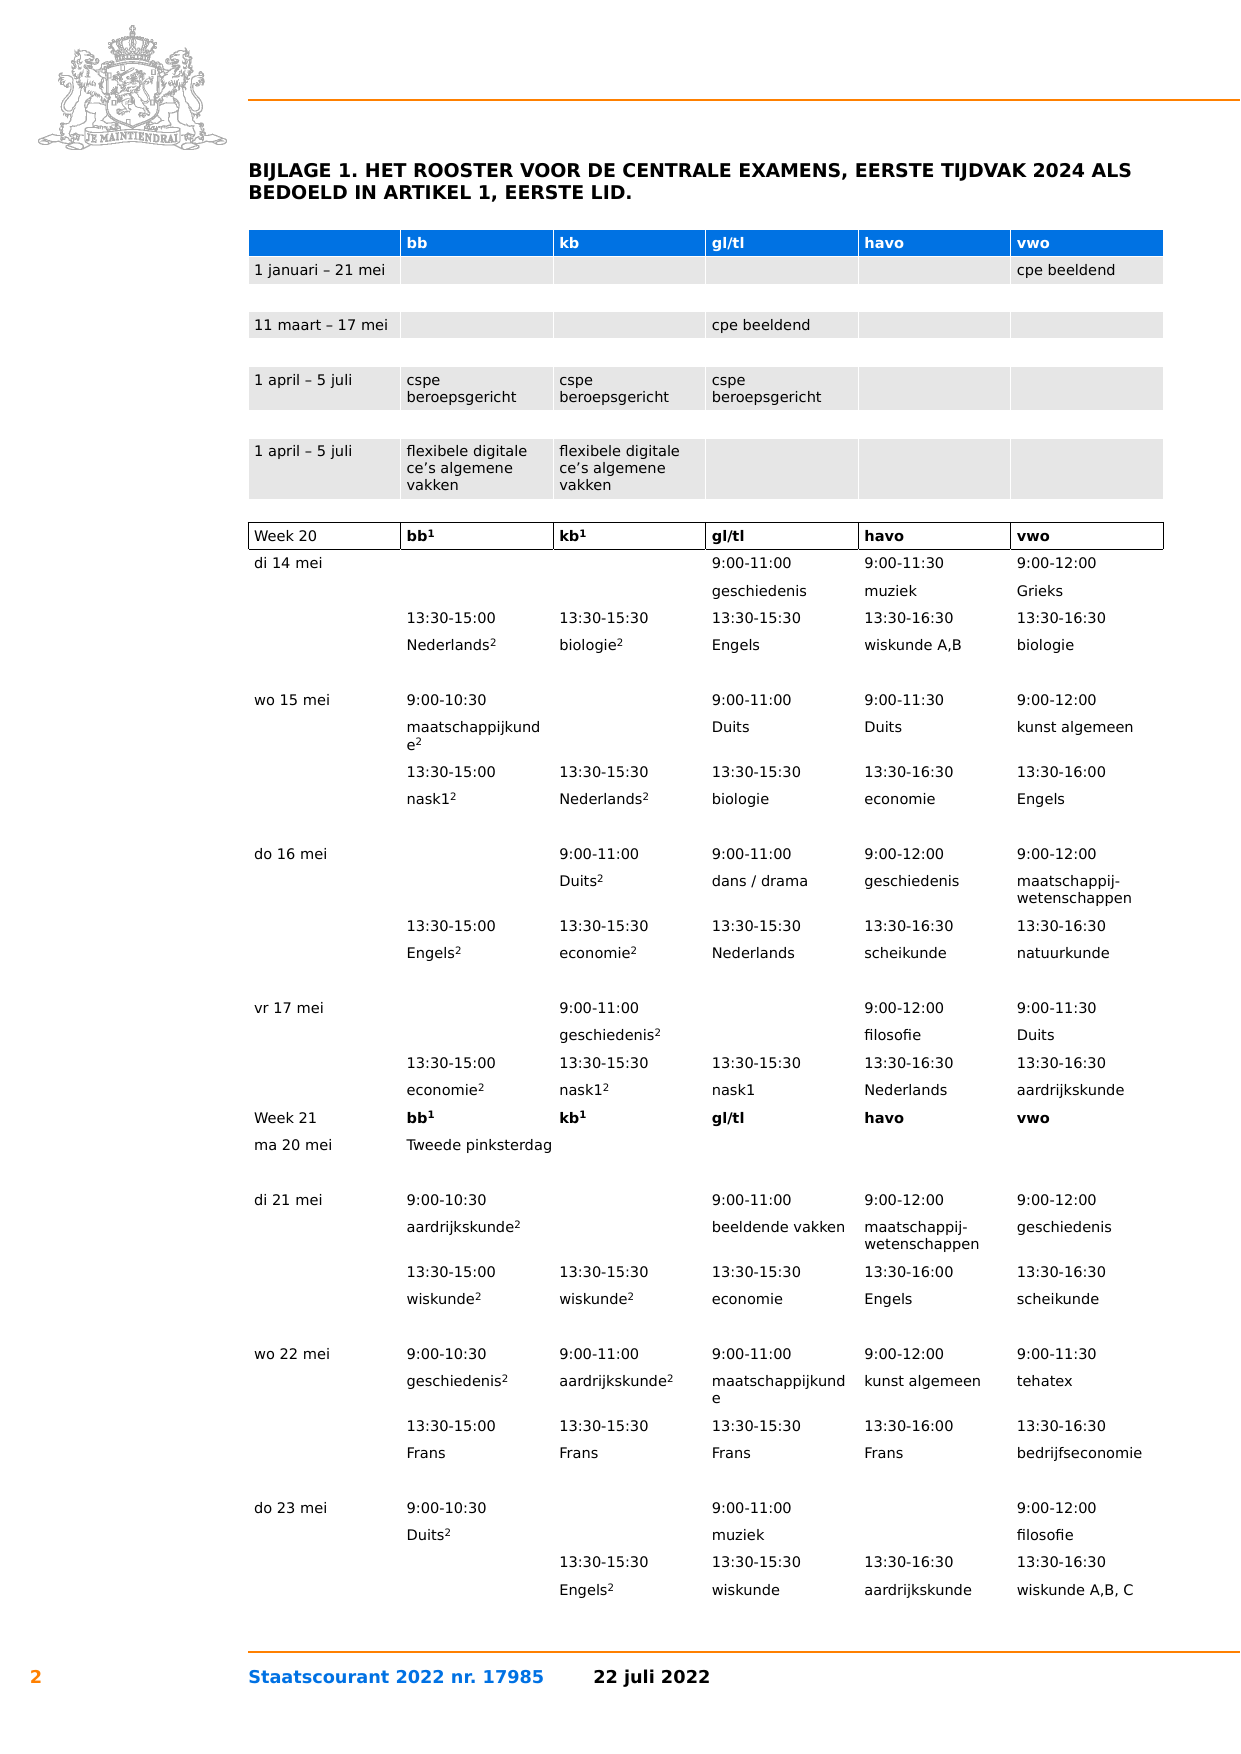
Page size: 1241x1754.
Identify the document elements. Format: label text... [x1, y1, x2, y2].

table_cell [249, 1577, 400, 1603]
table_cell [859, 285, 1010, 311]
table_cell geschiedenis2 [401, 1368, 553, 1412]
table_cell [859, 439, 1010, 499]
table_cell 9:00-12:00 [1011, 550, 1163, 577]
table_cell nask12 [554, 1078, 705, 1104]
table_cell [859, 367, 1010, 410]
table_cell [706, 968, 858, 994]
table_cell [401, 411, 553, 438]
table_cell 9:00-12:00 [859, 1341, 1010, 1367]
table_cell [859, 968, 1010, 994]
table_cell [859, 1495, 1010, 1521]
table_cell Nederlands2 [554, 786, 705, 813]
table_cell aardrijkskunde2 [554, 1368, 705, 1412]
table_cell [554, 968, 705, 994]
table_cell 13:30-15:30 [554, 759, 705, 785]
table_header gl/tl [706, 230, 858, 256]
table_cell 13:30-15:30 [554, 1050, 705, 1076]
table_cell 13:30-16:30 [859, 759, 1010, 785]
table_cell wo 15 mei [249, 687, 400, 714]
table_header kb1 [554, 523, 705, 549]
table_cell [706, 660, 858, 686]
table_cell [554, 814, 705, 840]
table_cell [401, 841, 553, 868]
table_cell [706, 285, 858, 311]
table_cell [859, 257, 1010, 284]
table_cell [401, 312, 553, 338]
table_cell tehatex [1011, 1368, 1163, 1412]
table_cell 9:00-11:30 [859, 687, 1010, 714]
table_cell Frans [706, 1440, 858, 1466]
table_cell 13:30-15:30 [706, 759, 858, 785]
table_cell di 14 mei [249, 550, 400, 577]
table_cell 13:30-16:30 [1011, 913, 1163, 939]
table_cell [401, 995, 553, 1022]
table_header kb [554, 230, 705, 256]
table_cell cpe beeldend [706, 312, 858, 338]
table_cell nask1 [706, 1078, 858, 1104]
table_cell economie [859, 786, 1010, 813]
table_cell [554, 550, 705, 577]
table_cell kunst algemeen [1011, 715, 1163, 758]
table_cell beeldende vakken [706, 1214, 858, 1258]
table_cell 9:00-12:00 [1011, 841, 1163, 868]
table_cell 9:00-11:00 [554, 1341, 705, 1367]
table_cell [859, 1314, 1010, 1340]
table_cell [1011, 367, 1163, 410]
table_cell [249, 1023, 400, 1049]
table_cell 9:00-10:30 [401, 1341, 553, 1367]
table_cell [249, 1286, 400, 1312]
table_cell [401, 550, 553, 577]
table_cell [249, 578, 400, 604]
table_cell [706, 411, 858, 438]
table_cell [706, 814, 858, 840]
table_cell do 16 mei [249, 841, 400, 868]
table_cell 13:30-15:30 [706, 1413, 858, 1439]
table_header havo [859, 230, 1010, 256]
table_cell [249, 1522, 400, 1549]
table_cell [249, 1160, 400, 1186]
table_cell biologie2 [554, 633, 705, 659]
table_cell [249, 968, 400, 994]
table_cell filosofie [859, 1023, 1010, 1049]
table_cell 1 april – 5 juli [249, 367, 400, 410]
table_cell 13:30-15:30 [706, 1050, 858, 1076]
table_cell Nederlands [859, 1078, 1010, 1104]
table_cell wiskunde2 [554, 1286, 705, 1312]
table_cell [1011, 312, 1163, 338]
table_cell [1011, 1314, 1163, 1340]
table_cell [249, 940, 400, 967]
table_cell Nederlands2 [401, 633, 553, 659]
table_cell [1011, 814, 1163, 840]
table_cell [859, 340, 1010, 366]
table_cell [249, 605, 400, 631]
table_cell [249, 759, 400, 785]
table_cell [401, 1468, 553, 1494]
table_cell Frans [859, 1440, 1010, 1466]
table_cell [554, 1187, 705, 1213]
table_cell 13:30-16:30 [1011, 1413, 1163, 1439]
table_cell Engels [859, 1286, 1010, 1312]
table_header [249, 230, 400, 256]
table_cell [554, 1468, 705, 1494]
table_cell 9:00-10:30 [401, 1187, 553, 1213]
table_cell [401, 660, 553, 686]
table_cell 9:00-10:30 [401, 687, 553, 714]
table_cell flexibele digitale ce’s algemene vakken [554, 439, 705, 499]
table_cell Week 21 [249, 1105, 400, 1131]
table_cell [401, 257, 553, 284]
table_cell [554, 1314, 705, 1340]
table_cell [1011, 1468, 1163, 1494]
table_cell 9:00-12:00 [1011, 1187, 1163, 1213]
table_cell aardrijkskunde2 [401, 1214, 553, 1258]
table_cell 11 maart – 17 mei [249, 312, 400, 338]
table_cell nask12 [401, 786, 553, 813]
table_header havo [859, 523, 1010, 549]
table_cell muziek [706, 1522, 858, 1549]
table_cell [249, 1050, 400, 1076]
table_cell [401, 1314, 553, 1340]
table_cell scheikunde [859, 940, 1010, 967]
table_cell [706, 1468, 858, 1494]
table_cell Duits2 [554, 869, 705, 912]
table_cell [859, 814, 1010, 840]
table_cell 13:30-15:30 [706, 605, 858, 631]
table_cell [859, 1468, 1010, 1494]
table_cell 9:00-12:00 [1011, 1495, 1163, 1521]
subtitle BIJLAGE 1. HET ROOSTER VOOR DE CENTRALE EXAMENS, EERSTE TIJDVAK 2024 ALS BEDOELD IN ARTIKEL 1, EERSTE LID. [248, 160, 1163, 204]
table_cell [1011, 968, 1163, 994]
table_cell 9:00-12:00 [859, 1187, 1010, 1213]
table_cell vr 17 mei [249, 995, 400, 1022]
table_cell wiskunde [706, 1577, 858, 1603]
table_cell cpe beeldend [1011, 257, 1163, 284]
table_cell kunst algemeen [859, 1368, 1010, 1412]
table_cell [554, 715, 705, 758]
table_cell [1011, 411, 1163, 438]
table_cell Tweede pinksterdag [401, 1132, 1163, 1158]
table_cell geschiedenis [706, 578, 858, 604]
table_cell Nederlands [706, 940, 858, 967]
table_cell kb1 [554, 1105, 705, 1131]
table_cell maatschappij-wetenschappen [1011, 869, 1163, 912]
table_cell 13:30-16:30 [859, 1050, 1010, 1076]
table_cell 13:30-16:00 [859, 1413, 1010, 1439]
table_cell cspe beroepsgericht [401, 367, 553, 410]
table_cell wiskunde A,B [859, 633, 1010, 659]
table_cell [249, 285, 400, 311]
table_cell dans / drama [706, 869, 858, 912]
table_cell wiskunde2 [401, 1286, 553, 1312]
table_cell [249, 786, 400, 813]
table_cell 13:30-16:30 [859, 913, 1010, 939]
table_cell [249, 340, 400, 366]
table_cell [249, 1550, 400, 1576]
table_cell [554, 1495, 705, 1521]
table_cell Engels2 [401, 940, 553, 967]
table_cell Engels2 [554, 1577, 705, 1603]
table_cell 9:00-10:30 [401, 1495, 553, 1521]
table_cell [554, 340, 705, 366]
table_cell [249, 1078, 400, 1104]
table_cell 9:00-11:30 [1011, 1341, 1163, 1367]
table_cell [554, 257, 705, 284]
table_cell bedrijfseconomie [1011, 1440, 1163, 1466]
table_cell 13:30-15:30 [554, 1413, 705, 1439]
table_cell 13:30-16:30 [859, 605, 1010, 631]
table_cell muziek [859, 578, 1010, 604]
table_cell Duits2 [401, 1522, 553, 1549]
table_cell economie2 [554, 940, 705, 967]
table_cell do 23 mei [249, 1495, 400, 1521]
table_cell [249, 633, 400, 659]
table_cell [249, 814, 400, 840]
table_cell 9:00-11:00 [706, 687, 858, 714]
table_cell [401, 1160, 553, 1186]
table_cell geschiedenis [859, 869, 1010, 912]
table_cell [249, 869, 400, 912]
table_cell aardrijkskunde [859, 1577, 1010, 1603]
table_cell 1 april – 5 juli [249, 439, 400, 499]
table_header bb1 [401, 523, 553, 549]
table_cell [401, 869, 553, 912]
table_header vwo [1011, 230, 1163, 256]
table_cell geschiedenis2 [554, 1023, 705, 1049]
table_cell [401, 1577, 553, 1603]
table_cell [859, 1522, 1010, 1549]
table_cell 13:30-15:30 [554, 913, 705, 939]
table_cell [706, 340, 858, 366]
table_cell wo 22 mei [249, 1341, 400, 1367]
table_cell 13:30-15:30 [706, 1259, 858, 1285]
table_cell 13:30-15:30 [706, 913, 858, 939]
table_cell Engels [706, 633, 858, 659]
table_cell [401, 578, 553, 604]
table_cell [249, 1440, 400, 1466]
table_cell [401, 1550, 553, 1576]
table_cell [554, 578, 705, 604]
table_cell gl/tl [706, 1105, 858, 1131]
table_cell 9:00-11:00 [554, 995, 705, 1022]
table_cell [249, 913, 400, 939]
table_cell [249, 411, 400, 438]
table_cell maatschappijkunde [706, 1368, 858, 1412]
table_cell 13:30-16:30 [1011, 605, 1163, 631]
table_header bb [401, 230, 553, 256]
table_cell [706, 1023, 858, 1049]
table_cell wiskunde A,B, C [1011, 1577, 1163, 1603]
table_cell Frans [554, 1440, 705, 1466]
table_cell 13:30-16:30 [859, 1550, 1010, 1576]
table_cell [1011, 1160, 1163, 1186]
table_cell geschiedenis [1011, 1214, 1163, 1258]
table_cell 13:30-15:00 [401, 1259, 553, 1285]
table_cell 9:00-11:30 [1011, 995, 1163, 1022]
table_cell 1 januari – 21 mei [249, 257, 400, 284]
table_cell 9:00-11:00 [706, 841, 858, 868]
table_cell 13:30-16:00 [859, 1259, 1010, 1285]
table_cell 9:00-12:00 [1011, 687, 1163, 714]
table_cell [1011, 285, 1163, 311]
table_cell 13:30-15:00 [401, 1050, 553, 1076]
table_cell economie [706, 1286, 858, 1312]
table_cell [249, 660, 400, 686]
table_cell [706, 257, 858, 284]
table_cell [554, 312, 705, 338]
table_cell [554, 687, 705, 714]
table_cell 13:30-15:30 [554, 1259, 705, 1285]
table_cell [249, 1314, 400, 1340]
table_cell 9:00-11:00 [706, 1495, 858, 1521]
table_cell Engels [1011, 786, 1163, 813]
table_header vwo [1011, 523, 1163, 549]
table_cell [706, 1314, 858, 1340]
table_header Week 20 [249, 523, 400, 549]
table_cell filosofie [1011, 1522, 1163, 1549]
table_cell maatschappij- wetenschappen [859, 1214, 1010, 1258]
table_cell 9:00-12:00 [859, 995, 1010, 1022]
table_cell vwo [1011, 1105, 1163, 1131]
table_cell 13:30-15:30 [706, 1550, 858, 1576]
table_cell [706, 1160, 858, 1186]
table_cell 13:30-15:00 [401, 759, 553, 785]
table_cell [249, 715, 400, 758]
table_cell Duits [1011, 1023, 1163, 1049]
table_cell 9:00-11:00 [706, 1341, 858, 1367]
table_cell [859, 312, 1010, 338]
table_cell [706, 439, 858, 499]
table_cell Grieks [1011, 578, 1163, 604]
table_cell 13:30-15:30 [554, 605, 705, 631]
table_cell 13:30-16:00 [1011, 759, 1163, 785]
table_header gl/tl [706, 523, 858, 549]
table_cell Duits [706, 715, 858, 758]
table_cell [554, 285, 705, 311]
table_cell [401, 814, 553, 840]
table_cell [249, 1468, 400, 1494]
table_cell flexibele digitale ce’s algemene vakken [401, 439, 553, 499]
table_cell Duits [859, 715, 1010, 758]
table_cell 9:00-11:30 [859, 550, 1010, 577]
table_cell economie2 [401, 1078, 553, 1104]
table_cell Frans [401, 1440, 553, 1466]
table_cell havo [859, 1105, 1010, 1131]
table_cell [249, 1214, 400, 1258]
table_cell [1011, 660, 1163, 686]
table_cell 9:00-11:00 [706, 1187, 858, 1213]
table_cell [554, 1214, 705, 1258]
table_cell [401, 1023, 553, 1049]
table_cell bb1 [401, 1105, 553, 1131]
picture [38, 25, 227, 150]
table_cell [1011, 439, 1163, 499]
table_cell maatschappijkunde2 [401, 715, 553, 758]
table_cell 9:00-11:00 [706, 550, 858, 577]
table_cell [859, 660, 1010, 686]
table_cell [706, 995, 858, 1022]
table_cell aardrijkskunde [1011, 1078, 1163, 1104]
table_cell 13:30-16:30 [1011, 1050, 1163, 1076]
table_cell cspe beroepsgericht [554, 367, 705, 410]
table_cell [859, 411, 1010, 438]
table_cell [554, 411, 705, 438]
table_cell [401, 968, 553, 994]
table_cell biologie [1011, 633, 1163, 659]
table_cell [249, 1368, 400, 1412]
table_cell 13:30-15:00 [401, 913, 553, 939]
table_cell cspe beroepsgericht [706, 367, 858, 410]
table_cell 9:00-12:00 [859, 841, 1010, 868]
table_cell natuurkunde [1011, 940, 1163, 967]
table_cell biologie [706, 786, 858, 813]
table_cell [554, 1522, 705, 1549]
table_cell 13:30-16:30 [1011, 1259, 1163, 1285]
table_cell 13:30-16:30 [1011, 1550, 1163, 1576]
table_cell [249, 1259, 400, 1285]
table_cell 9:00-11:00 [554, 841, 705, 868]
table_cell [401, 340, 553, 366]
table_cell 13:30-15:00 [401, 1413, 553, 1439]
table_cell di 21 mei [249, 1187, 400, 1213]
table_cell [554, 1160, 705, 1186]
table_cell ma 20 mei [249, 1132, 400, 1158]
table_cell scheikunde [1011, 1286, 1163, 1312]
table_cell [401, 285, 553, 311]
table_cell [249, 1413, 400, 1439]
table_cell 13:30-15:30 [554, 1550, 705, 1576]
table_cell [1011, 340, 1163, 366]
table_cell [554, 660, 705, 686]
table_cell 13:30-15:00 [401, 605, 553, 631]
table_cell [859, 1160, 1010, 1186]
